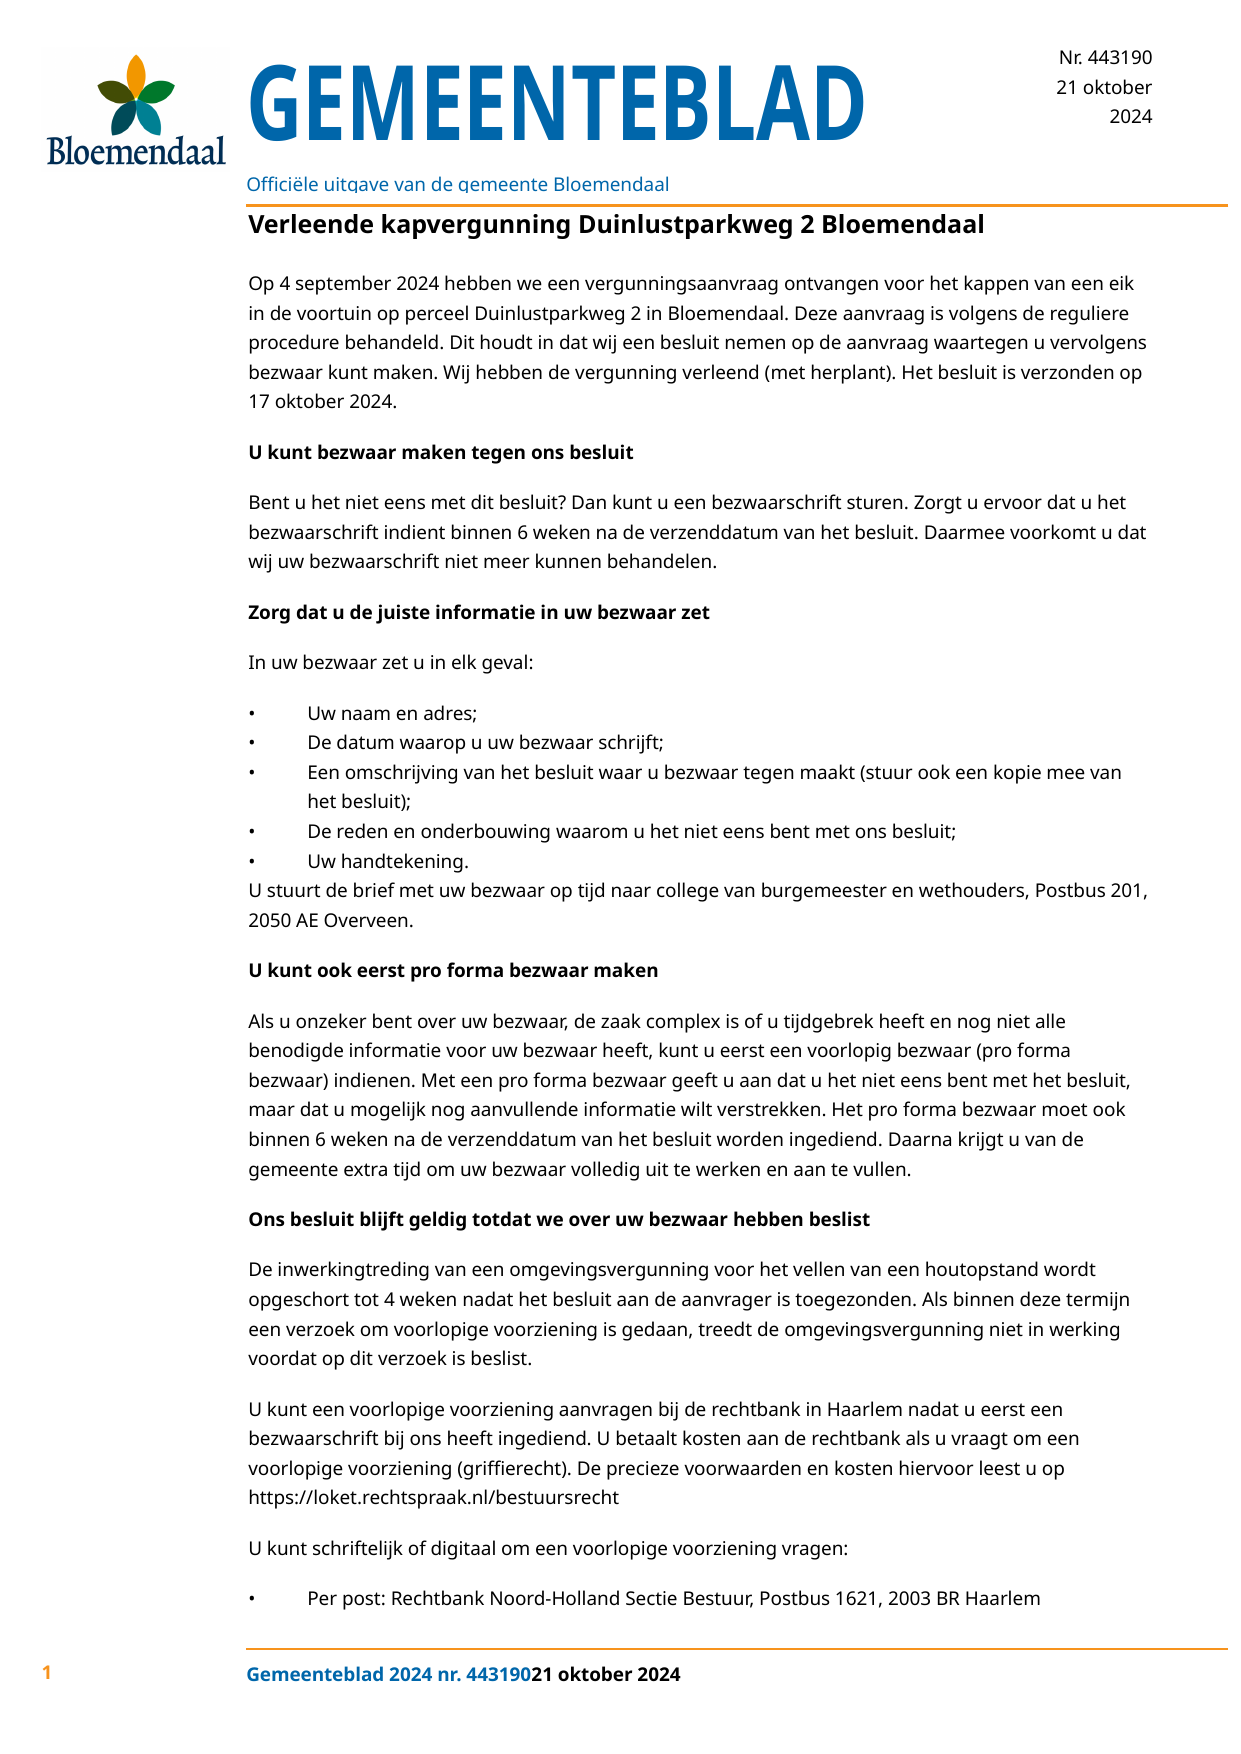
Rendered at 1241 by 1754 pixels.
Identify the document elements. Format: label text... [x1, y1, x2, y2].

text Ons besluit blijft geldig totdat we over uw bezwaar hebben beslist [248, 1206, 1152, 1232]
text In uw bezwaar zet u in elk geval: [248, 649, 1152, 675]
text U stuurt de brief met uw bezwaar op tijd naar college van burgemeester en wethouders, Postbus 201, 2050 AE Overveen. [248, 877, 1152, 933]
list Per post: Rechtbank Noord-Holland Sectie Bestuur, Postbus 1621, 2003 BR Haarlem [248, 1585, 1152, 1611]
picture [41, 47, 231, 172]
list Uw handtekening. [248, 848, 1152, 873]
list De reden en onderbouwing waarom u het niet eens bent met ons besluit; [248, 818, 1152, 844]
text U kunt ook eerst pro forma bezwaar maken [248, 957, 1152, 983]
text U kunt bezwaar maken tegen ons besluit [248, 439, 1152, 465]
text Als u onzeker bent over uw bezwaar, de zaak complex is of u tijdgebrek heeft en nog niet alle benodigde informatie voor uw bezwaar heeft, kunt u eerst een voorlopig bezwaar (pro forma bezwaar) indienen. Met een pro forma bezwaar geeft u aan dat u het niet eens bent met het besluit, maar dat u mogelijk nog aanvullende informatie wilt verstrekken. Het pro forma bezwaar moet ook binnen 6 weken na de verzenddatum van het besluit worden ingediend. Daarna krijgt u van de gemeente extra tijd om uw bezwaar volledig uit te werken en aan te vullen. [248, 1008, 1152, 1181]
text U kunt schriftelijk of digitaal om een voorlopige voorziening vragen: [248, 1535, 1152, 1561]
list Uw naam en adres; [248, 700, 1152, 726]
text Verleende kapvergunning Duinlustparkweg 2 Bloemendaal [248, 207, 1152, 241]
list Een omschrijving van het besluit waar u bezwaar tegen maakt (stuur ook een kopie mee van het besluit); [248, 759, 1152, 814]
text U kunt een voorlopige voorziening aanvragen bij de rechtbank in Haarlem nadat u eerst een bezwaarschrift bij ons heeft ingediend. U betaalt kosten aan de rechtbank als u vraagt om een voorlopige voorziening (griffierecht). De precieze voorwaarden en kosten hiervoor leest u op https://loket.rechtspraak.nl/bestuursrecht [248, 1396, 1152, 1510]
list De datum waarop u uw bezwaar schrijft; [248, 729, 1152, 755]
text De inwerkingtreding van een omgevingsvergunning voor het vellen van een houtopstand wordt opgeschort tot 4 weken nadat het besluit aan de aanvrager is toegezonden. Als binnen deze termijn een verzoek om voorlopige voorziening is gedaan, treedt de omgevingsvergunning niet in werking voordat op dit verzoek is beslist. [248, 1257, 1152, 1371]
text Zorg dat u de juiste informatie in uw bezwaar zet [248, 599, 1152, 625]
text Op 4 september 2024 hebben we een vergunningsaanvraag ontvangen voor het kappen van een eik in de voortuin op perceel Duinlustparkweg 2 in Bloemendaal. Deze aanvraag is volgens de reguliere procedure behandeld. Dit houdt in dat wij een besluit nemen op de aanvraag waartegen u vervolgens bezwaar kunt maken. Wij hebben de vergunning verleend (met herplant). Het besluit is verzonden op 17 oktober 2024. [248, 270, 1152, 414]
text Bent u het niet eens met dit besluit? Dan kunt u een bezwaarschrift sturen. Zorgt u ervoor dat u het bezwaarschrift indient binnen 6 weken na de verzenddatum van het besluit. Daarmee voorkomt u dat wij uw bezwaarschrift niet meer kunnen behandelen. [248, 489, 1152, 574]
